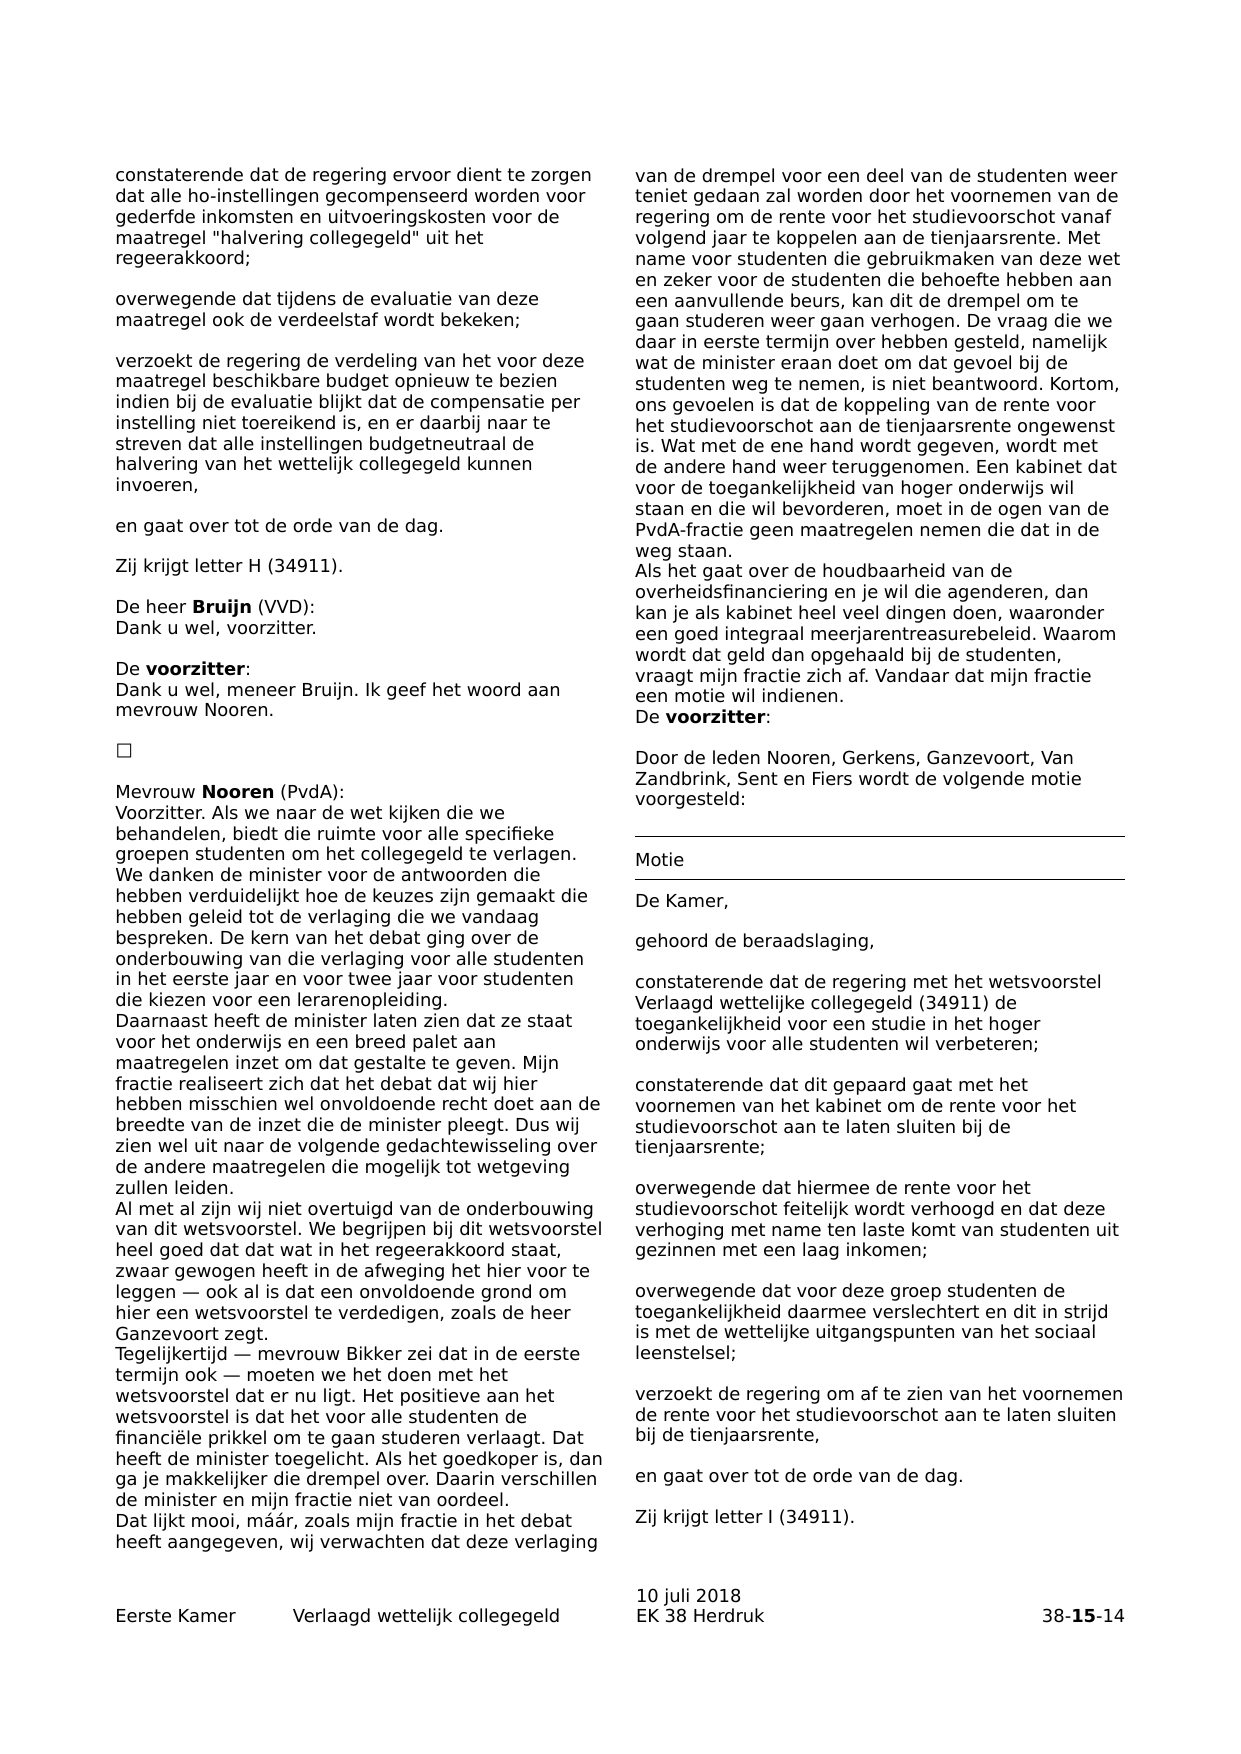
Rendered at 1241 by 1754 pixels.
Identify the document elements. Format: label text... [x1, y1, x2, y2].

text De heer Bruijn (VVD): [115, 597, 605, 618]
text overwegende dat tijdens de evaluatie van deze maatregel ook de verdeelstaf wordt bekeken; [115, 289, 605, 330]
text Motie [635, 850, 1125, 871]
text Dank u wel, meneer Bruijn. Ik geef het woord aan mevrouw Nooren. [115, 679, 605, 721]
text overwegende dat hiermee de rente voor het studievoorschot feitelijk wordt verhoogd en dat deze verhoging met name ten laste komt van studenten uit gezinnen met een laag inkomen; [635, 1178, 1125, 1261]
text constaterende dat dit gepaard gaat met het voornemen van het kabinet om de rente voor het studievoorschot aan te laten sluiten bij de tienjaarsrente; [635, 1075, 1125, 1158]
text Als het gaat over de houdbaarheid van de overheidsfinanciering en je wil die agenderen, dan kan je als kabinet heel veel dingen doen, waaronder een goed integraal meerjarentreasurebeleid. Waarom wordt dat geld dan opgehaald bij de studenten, vraagt mijn fractie zich af. Vandaar dat mijn fractie een motie wil indienen. [635, 561, 1125, 707]
text ⬜ [115, 741, 605, 762]
text Door de leden Nooren, Gerkens, Ganzevoort, Van Zandbrink, Sent en Fiers wordt de volgende motie voorgesteld: [635, 748, 1125, 810]
text Al met al zijn wij niet overtuigd van de onderbouwing van dit wetsvoorstel. We begrijpen bij dit wetsvoorstel heel goed dat dat wat in het regeerakkoord staat, zwaar gewogen heeft in de afweging het hier voor te leggen — ook al is dat een onvoldoende grond om hier een wetsvoorstel te verdedigen, zoals de heer Ganzevoort zegt. [115, 1198, 605, 1344]
text en gaat over tot de orde van de dag. [635, 1466, 1125, 1487]
text Zij krijgt letter H (34911). [115, 556, 605, 577]
text Dat lijkt mooi, máár, zoals mijn fractie in het debat heeft aangegeven, wij verwachten dat deze verlaging [115, 1511, 605, 1552]
text van de drempel voor een deel van de studenten weer teniet gedaan zal worden door het voornemen van de regering om de rente voor het studievoorschot vanaf volgend jaar te koppelen aan de tienjaarsrente. Met name voor studenten die gebruikmaken van deze wet en zeker voor de studenten die behoefte hebben aan een aanvullende beurs, kan dit de drempel om te gaan studeren weer gaan verhogen. De vraag die we daar in eerste termijn over hebben gesteld, namelijk wat de minister eraan doet om dat gevoel bij de studenten weg te nemen, is niet beantwoord. Kortom, ons gevoelen is dat de koppeling van de rente voor het studievoorschot aan de tienjaarsrente ongewenst is. Wat met de ene hand wordt gegeven, wordt met de andere hand weer teruggenomen. Een kabinet dat voor de toegankelijkheid van hoger onderwijs wil staan en die wil bevorderen, moet in de ogen van de PvdA-fractie geen maatregelen nemen die dat in de weg staan. [635, 165, 1125, 561]
text constaterende dat de regering ervoor dient te zorgen dat alle ho-instellingen gecompenseerd worden voor gederfde inkomsten en uitvoeringskosten voor de maatregel "halvering collegegeld" uit het regeerakkoord; [115, 165, 605, 269]
text Mevrouw Nooren (PvdA): [115, 782, 605, 802]
text verzoekt de regering om af te zien van het voornemen de rente voor het studievoorschot aan te laten sluiten bij de tienjaarsrente, [635, 1384, 1125, 1446]
text constaterende dat de regering met het wetsvoorstel Verlaagd wettelijke collegegeld (34911) de toegankelijkheid voor een studie in het hoger onderwijs voor alle studenten wil verbeteren; [635, 972, 1125, 1055]
text en gaat over tot de orde van de dag. [115, 516, 605, 536]
text verzoekt de regering de verdeling van het voor deze maatregel beschikbare budget opnieuw te bezien indien bij de evaluatie blijkt dat de compensatie per instelling niet toereikend is, en er daarbij naar te streven dat alle instellingen budgetneutraal de halvering van het wettelijk collegegeld kunnen invoeren, [115, 350, 605, 496]
text Dank u wel, voorzitter. [115, 618, 605, 638]
text Zij krijgt letter I (34911). [635, 1507, 1125, 1527]
text De voorzitter: [115, 658, 605, 679]
text gehoord de beraadslaging, [635, 931, 1125, 952]
text Daarnaast heeft de minister laten zien dat ze staat voor het onderwijs en een breed palet aan maatregelen inzet om dat gestalte te geven. Mijn fractie realiseert zich dat het debat dat wij hier hebben misschien wel onvoldoende recht doet aan de breedte van de inzet die de minister pleegt. Dus wij zien wel uit naar de volgende gedachtewisseling over de andere maatregelen die mogelijk tot wetgeving zullen leiden. [115, 1011, 605, 1198]
text Tegelijkertijd — mevrouw Bikker zei dat in de eerste termijn ook — moeten we het doen met het wetsvoorstel dat er nu ligt. Het positieve aan het wetsvoorstel is dat het voor alle studenten de financiële prikkel om te gaan studeren verlaagt. Dat heeft de minister toegelicht. Als het goedkoper is, dan ga je makkelijker die drempel over. Daarin verschillen de minister en mijn fractie niet van oordeel. [115, 1344, 605, 1511]
text De Kamer, [635, 891, 1125, 911]
text overwegende dat voor deze groep studenten de toegankelijkheid daarmee verslechtert en dit in strijd is met de wettelijke uitgangspunten van het sociaal leenstelsel; [635, 1281, 1125, 1364]
text Voorzitter. Als we naar de wet kijken die we behandelen, biedt die ruimte voor alle specifieke groepen studenten om het collegegeld te verlagen. We danken de minister voor de antwoorden die hebben verduidelijkt hoe de keuzes zijn gemaakt die hebben geleid tot de verlaging die we vandaag bespreken. De kern van het debat ging over de onderbouwing van die verlaging voor alle studenten in het eerste jaar en voor twee jaar voor studenten die kiezen voor een lerarenopleiding. [115, 802, 605, 1011]
text De voorzitter: [635, 707, 1125, 728]
